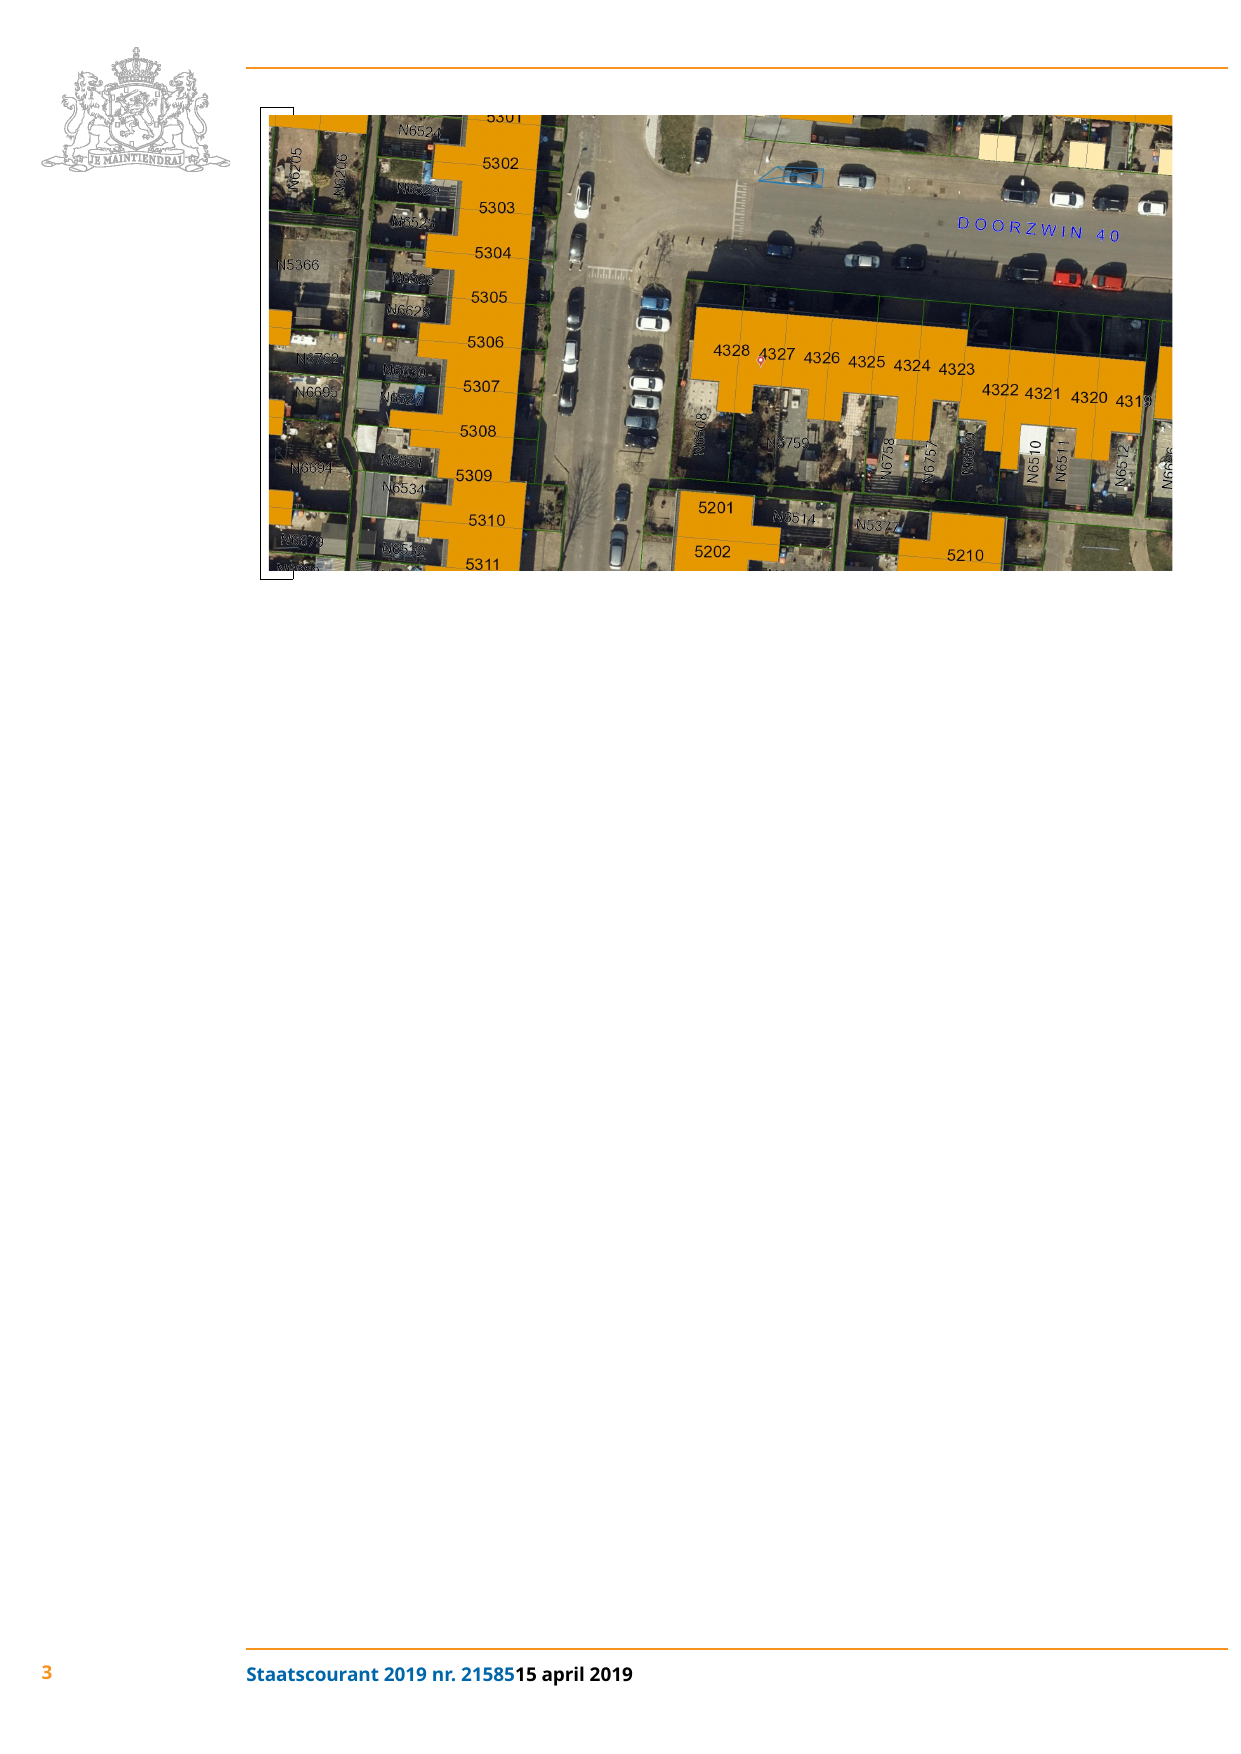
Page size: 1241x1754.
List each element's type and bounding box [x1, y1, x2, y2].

picture [268, 115, 1173, 571]
picture [41, 47, 231, 172]
